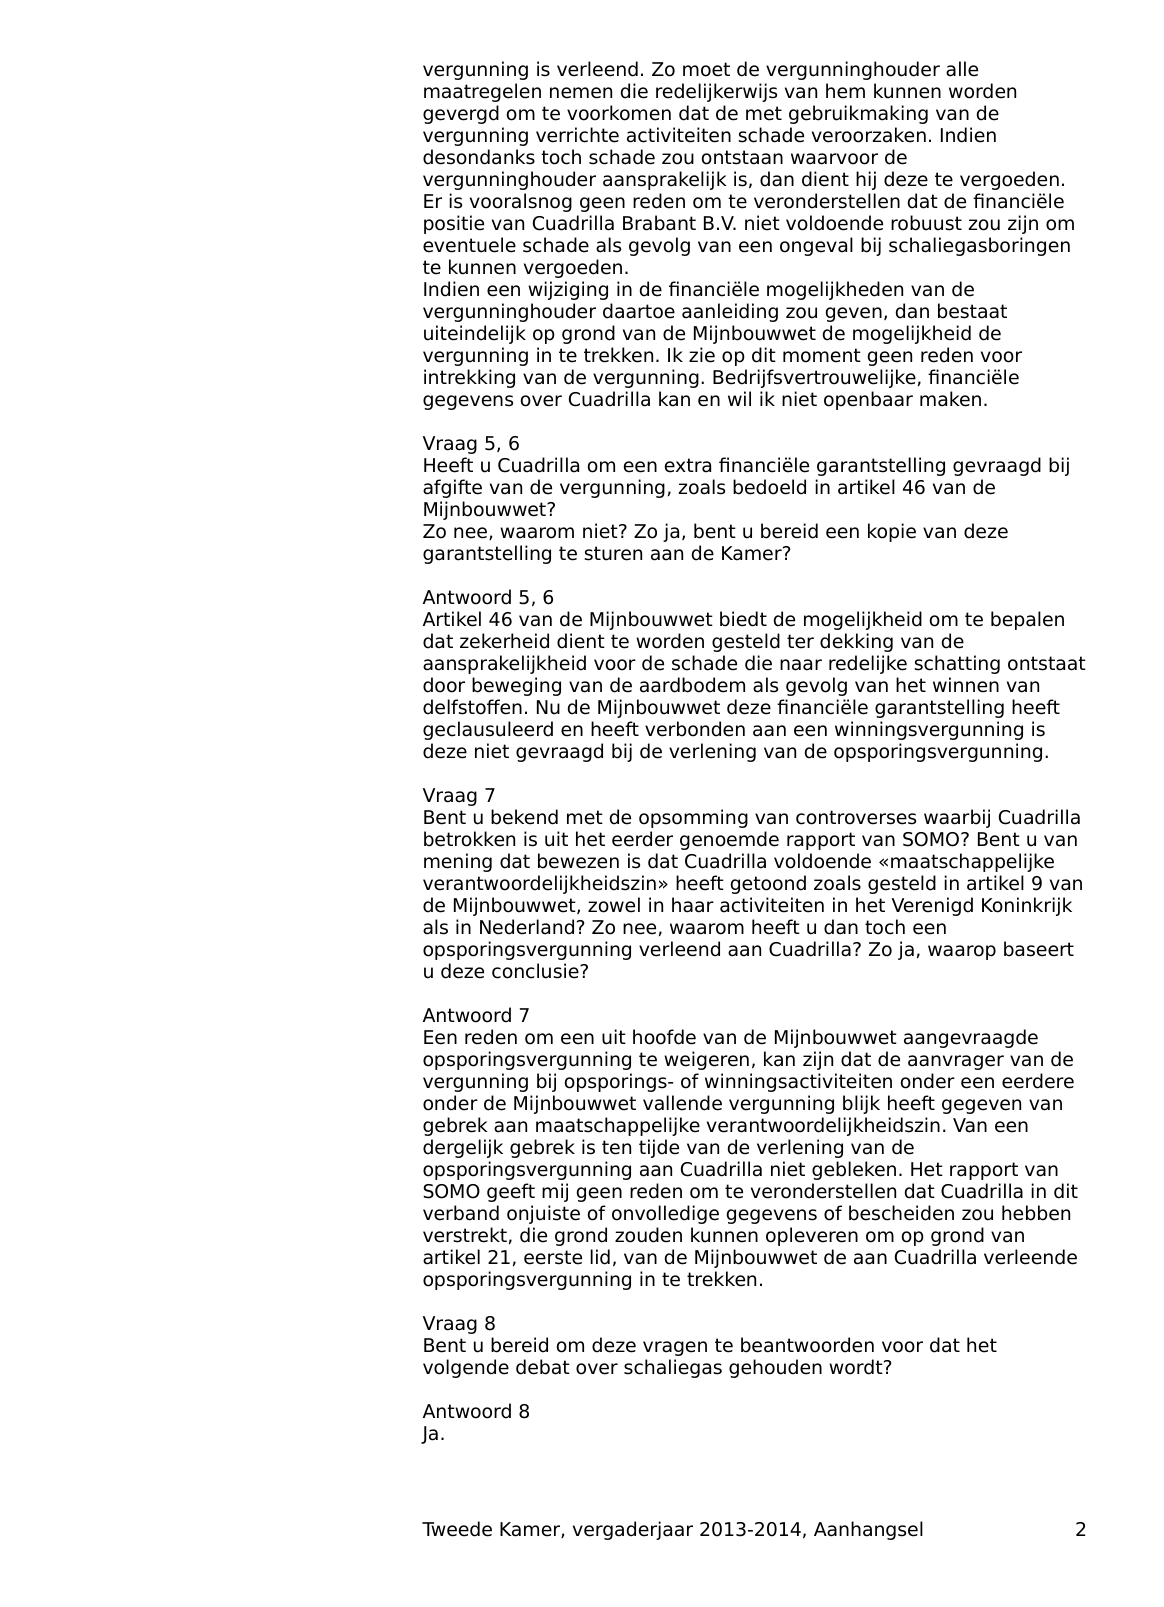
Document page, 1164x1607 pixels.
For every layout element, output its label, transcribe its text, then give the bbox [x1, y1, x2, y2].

text Een reden om een uit hoofde van de Mijnbouwwet aangevraagde opsporingsvergunning te weigeren, kan zijn dat de aanvrager van de vergunning bij opsporings- of winningsactiviteiten onder een eerdere onder de Mijnbouwwet vallende vergunning blijk heeft gegeven van gebrek aan maatschappelijke verantwoordelijkheidszin. Van een dergelijk gebrek is ten tijde van de verlening van de opsporingsvergunning aan Cuadrilla niet gebleken. Het rapport van SOMO geeft mij geen reden om te veronderstellen dat Cuadrilla in dit verband onjuiste of onvolledige gegevens of bescheiden zou hebben verstrekt, die grond zouden kunnen opleveren om op grond van artikel 21, eerste lid, van de Mijnbouwwet de aan Cuadrilla verleende opsporingsvergunning in te trekken. [422, 1027, 1087, 1291]
text Indien een wijziging in de financiële mogelijkheden van de vergunninghouder daartoe aanleiding zou geven, dan bestaat uiteindelijk op grond van de Mijnbouwwet de mogelijkheid de vergunning in te trekken. Ik zie op dit moment geen reden voor intrekking van de vergunning. Bedrijfsvertrouwelijke, financiële gegevens over Cuadrilla kan en wil ik niet openbaar maken. [422, 279, 1087, 411]
text Antwoord 5, 6 [422, 587, 1087, 609]
text Vraag 8 [422, 1313, 1087, 1335]
text Vraag 7 [422, 785, 1087, 807]
text Antwoord 8 [422, 1401, 1087, 1423]
text Bent u bereid om deze vragen te beantwoorden voor dat het volgende debat over schaliegas gehouden wordt? [422, 1335, 1087, 1379]
text Bent u bekend met de opsomming van controverses waarbij Cuadrilla betrokken is uit het eerder genoemde rapport van SOMO? Bent u van mening dat bewezen is dat Cuadrilla voldoende «maatschappelijke verantwoordelijkheidszin» heeft getoond zoals gesteld in artikel 9 van de Mijnbouwwet, zowel in haar activiteiten in het Verenigd Koninkrijk als in Nederland? Zo nee, waarom heeft u dan toch een opsporingsvergunning verleend aan Cuadrilla? Zo ja, waarop baseert u deze conclusie? [422, 807, 1087, 983]
text Heeft u Cuadrilla om een extra financiële garantstelling gevraagd bij afgifte van de vergunning, zoals bedoeld in artikel 46 van de Mijnbouwwet? [422, 455, 1087, 521]
text vergunning is verleend. Zo moet de vergunninghouder alle maatregelen nemen die redelijkerwijs van hem kunnen worden gevergd om te voorkomen dat de met gebruikmaking van de vergunning verrichte activiteiten schade veroorzaken. Indien desondanks toch schade zou ontstaan waarvoor de vergunninghouder aansprakelijk is, dan dient hij deze te vergoeden. Er is vooralsnog geen reden om te veronderstellen dat de financiële positie van Cuadrilla Brabant B.V. niet voldoende robuust zou zijn om eventuele schade als gevolg van een ongeval bij schaliegasboringen te kunnen vergoeden. [422, 59, 1087, 279]
text Ja. [422, 1423, 1087, 1445]
text Vraag 5, 6 [422, 433, 1087, 455]
text Zo nee, waarom niet? Zo ja, bent u bereid een kopie van deze garantstelling te sturen aan de Kamer? [422, 521, 1087, 565]
text Artikel 46 van de Mijnbouwwet biedt de mogelijkheid om te bepalen dat zekerheid dient te worden gesteld ter dekking van de aansprakelijkheid voor de schade die naar redelijke schatting ontstaat door beweging van de aardbodem als gevolg van het winnen van delfstoffen. Nu de Mijnbouwwet deze financiële garantstelling heeft geclausuleerd en heeft verbonden aan een winningsvergunning is deze niet gevraagd bij de verlening van de opsporingsvergunning. [422, 609, 1087, 763]
text Antwoord 7 [422, 1005, 1087, 1027]
